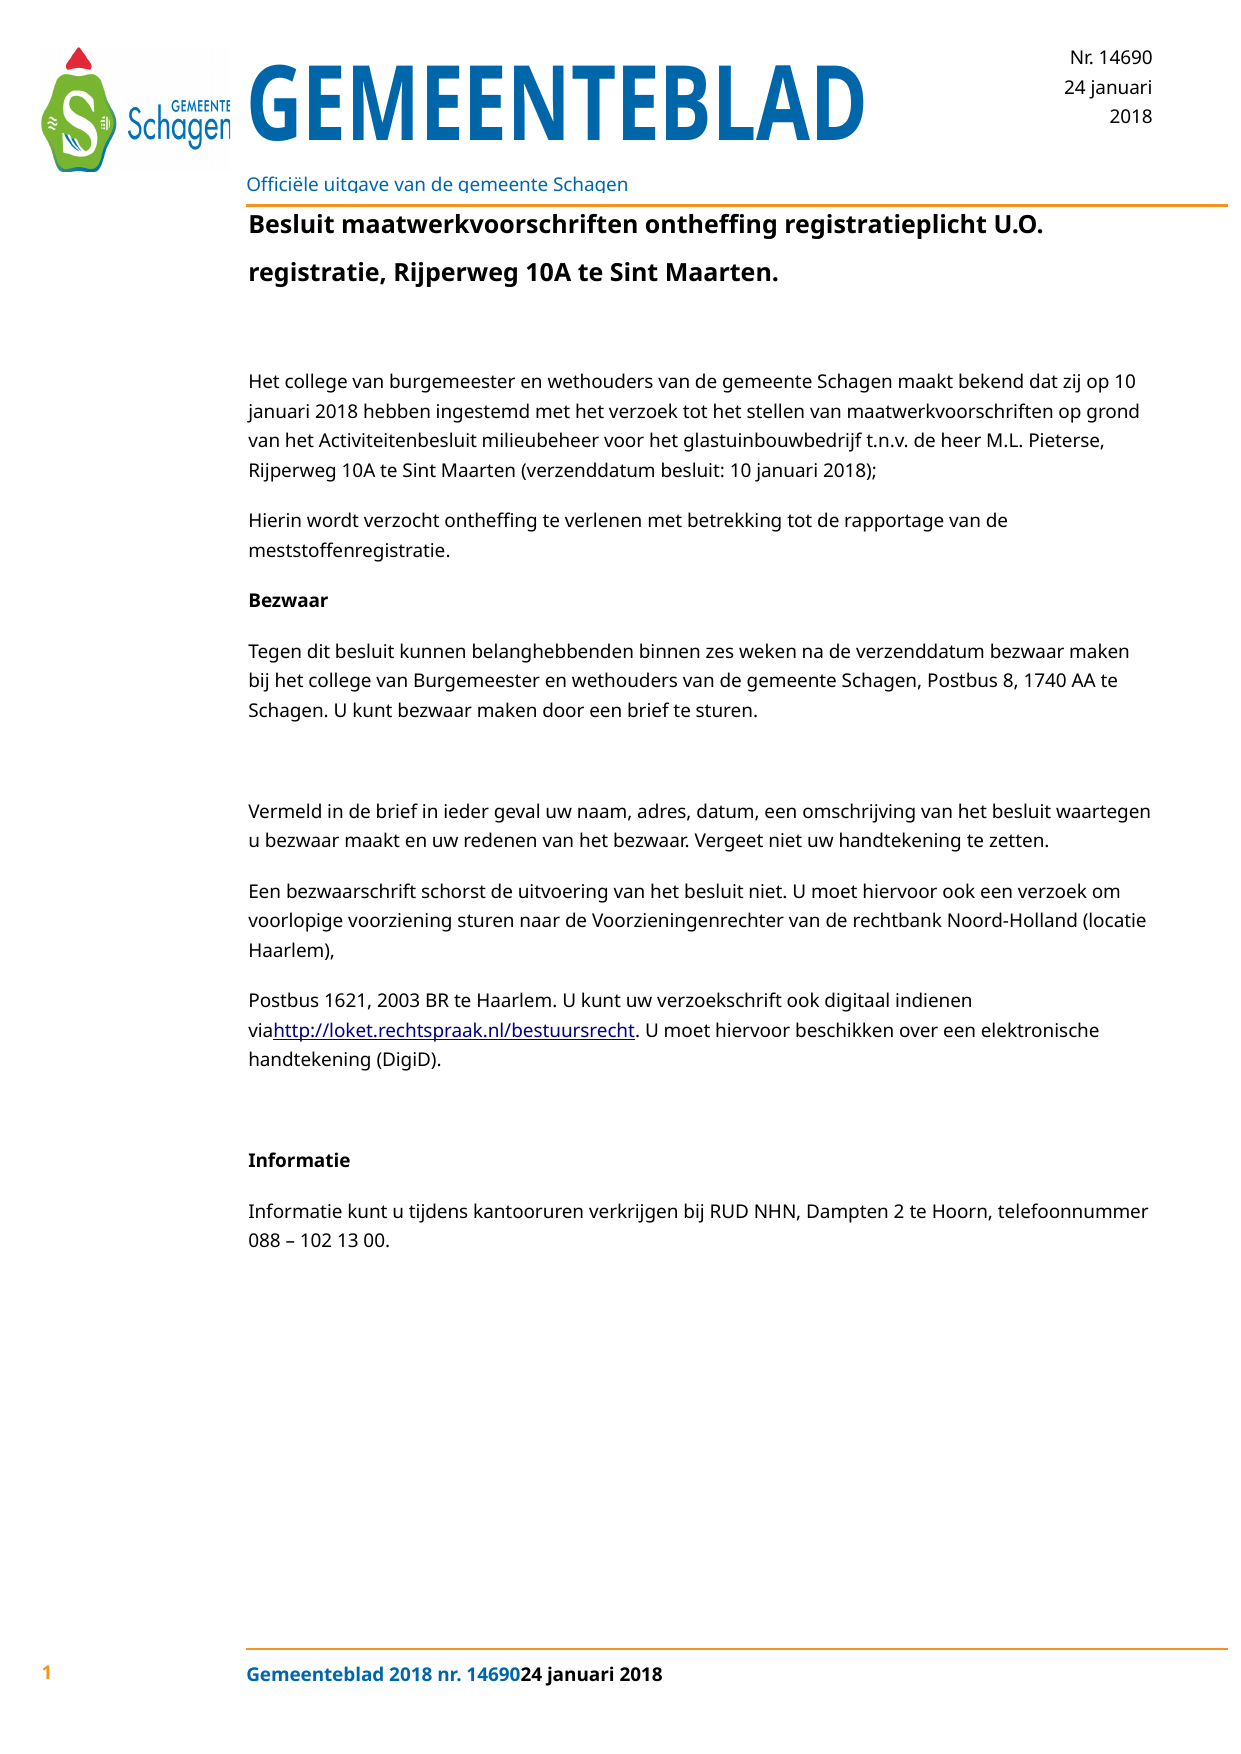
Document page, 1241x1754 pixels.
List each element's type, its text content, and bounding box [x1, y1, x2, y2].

text Postbus 1621, 2003 BR te Haarlem. U kunt uw verzoekschrift ook digitaal indienen viahttp://loket.rechtspraak.nl/bestuursrecht. U moet hiervoor beschikken over een elektronische handtekening (DigiD). [248, 987, 1152, 1072]
text Informatie [248, 1147, 1152, 1173]
picture [41, 47, 231, 172]
text Bezwaar [248, 587, 1152, 613]
text Het college van burgemeester en wethouders van de gemeente Schagen maakt bekend dat zij op 10 januari 2018 hebben ingestemd met het verzoek tot het stellen van maatwerkvoorschriften op grond van het Activiteitenbesluit milieubeheer voor het glastuinbouwbedrijf t.n.v. de heer M.L. Pieterse, Rijperweg 10A te Sint Maarten (verzenddatum besluit: 10 januari 2018); [248, 368, 1152, 483]
text Vermeld in de brief in ieder geval uw naam, adres, datum, een omschrijving van het besluit waartegen u bezwaar maakt en uw redenen van het bezwaar. Vergeet niet uw handtekening te zetten. [248, 798, 1152, 853]
text Informatie kunt u tijdens kantooruren verkrijgen bij RUD NHN, Dampten 2 te Hoorn, telefoonnummer 088 – 102 13 00. [248, 1198, 1152, 1253]
text Hierin wordt verzocht ontheffing te verlenen met betrekking tot de rapportage van de meststoffenregistratie. [248, 507, 1152, 563]
text Tegen dit besluit kunnen belanghebbenden binnen zes weken na de verzenddatum bezwaar maken bij het college van Burgemeester en wethouders van de gemeente Schagen, Postbus 8, 1740 AA te Schagen. U kunt bezwaar maken door een brief te sturen. [248, 638, 1152, 723]
text Besluit maatwerkvoorschriften ontheffing registratieplicht U.O. registratie, Rijperweg 10A te Sint Maarten. [248, 207, 1152, 288]
text Een bezwaarschrift schorst de uitvoering van het besluit niet. U moet hiervoor ook een verzoek om voorlopige voorziening sturen naar de Voorzieningenrechter van de rechtbank Noord-Holland (locatie Haarlem), [248, 878, 1152, 963]
